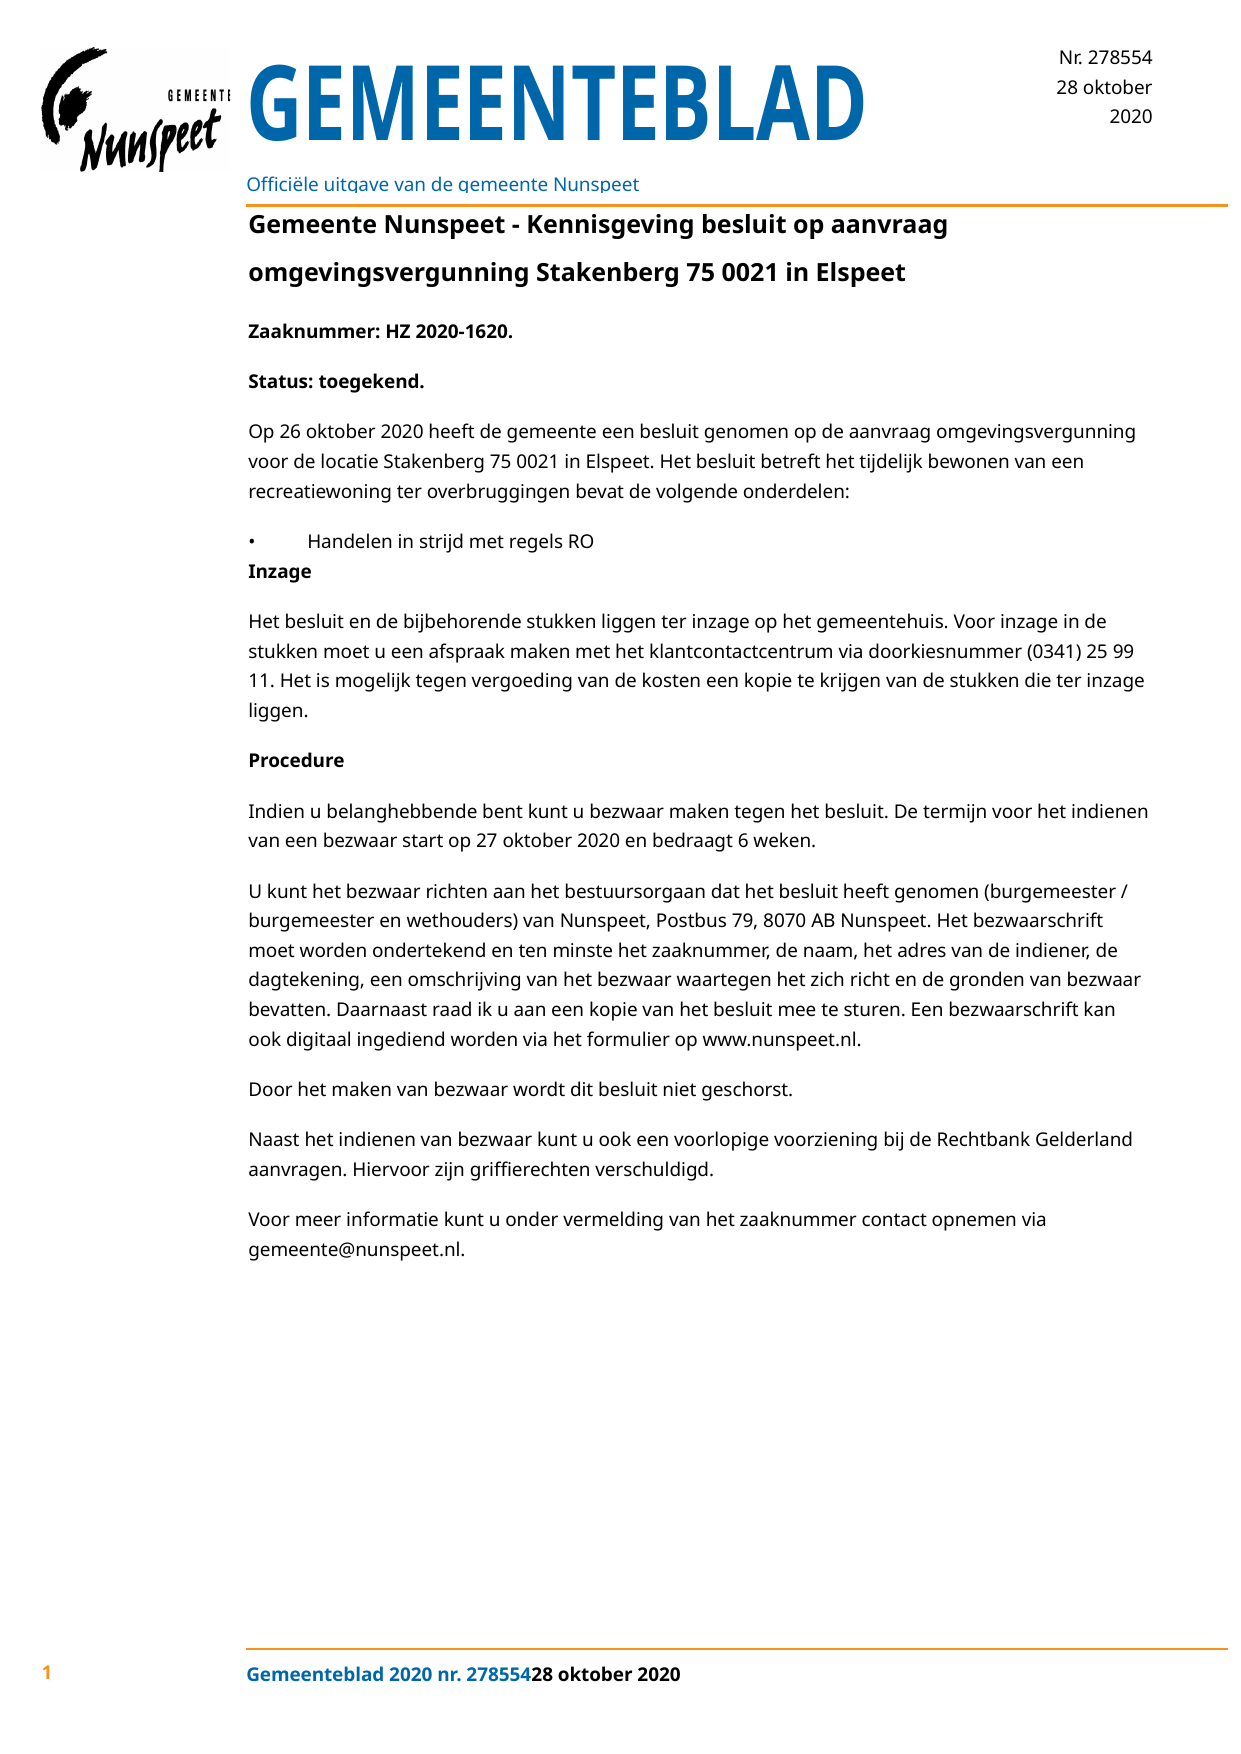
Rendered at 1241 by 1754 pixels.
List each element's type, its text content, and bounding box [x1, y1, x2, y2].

text Zaaknummer: HZ 2020-1620. [248, 318, 1152, 344]
text Status: toegekend. [248, 368, 1152, 394]
text Door het maken van bezwaar wordt dit besluit niet geschorst. [248, 1076, 1152, 1102]
text Voor meer informatie kunt u onder vermelding van het zaaknummer contact opnemen via gemeente@nunspeet.nl. [248, 1207, 1152, 1262]
text Inzage [248, 558, 1152, 584]
text Op 26 oktober 2020 heeft de gemeente een besluit genomen op de aanvraag omgevingsvergunning voor de locatie Stakenberg 75 0021 in Elspeet. Het besluit betreft het tijdelijk bewonen van een recreatiewoning ter overbruggingen bevat de volgende onderdelen: [248, 419, 1152, 504]
picture [41, 47, 231, 172]
text Procedure [248, 747, 1152, 773]
text U kunt het bezwaar richten aan het bestuursorgaan dat het besluit heeft genomen (burgemeester / burgemeester en wethouders) van Nunspeet, Postbus 79, 8070 AB Nunspeet. Het bezwaarschrift moet worden ondertekend en ten minste het zaaknummer, de naam, het adres van de indiener, de dagtekening, een omschrijving van het bezwaar waartegen het zich richt en de gronden van bezwaar bevatten. Daarnaast raad ik u aan een kopie van het besluit mee te sturen. Een bezwaarschrift kan ook digitaal ingediend worden via het formulier op www.nunspeet.nl. [248, 878, 1152, 1052]
text Indien u belanghebbende bent kunt u bezwaar maken tegen het besluit. De termijn voor het indienen van een bezwaar start op 27 oktober 2020 en bedraagt 6 weken. [248, 798, 1152, 853]
text Het besluit en de bijbehorende stukken liggen ter inzage op het gemeentehuis. Voor inzage in de stukken moet u een afspraak maken met het klantcontactcentrum via doorkiesnummer (0341) 25 99 11. Het is mogelijk tegen vergoeding van de kosten een kopie te krijgen van de stukken die ter inzage liggen. [248, 608, 1152, 723]
text Gemeente Nunspeet - Kennisgeving besluit op aanvraag omgevingsvergunning Stakenberg 75 0021 in Elspeet [248, 207, 1152, 288]
text Naast het indienen van bezwaar kunt u ook een voorlopige voorziening bij de Rechtbank Gelderland aanvragen. Hiervoor zijn griffierechten verschuldigd. [248, 1127, 1152, 1182]
list Handelen in strijd met regels RO [248, 528, 1152, 554]
